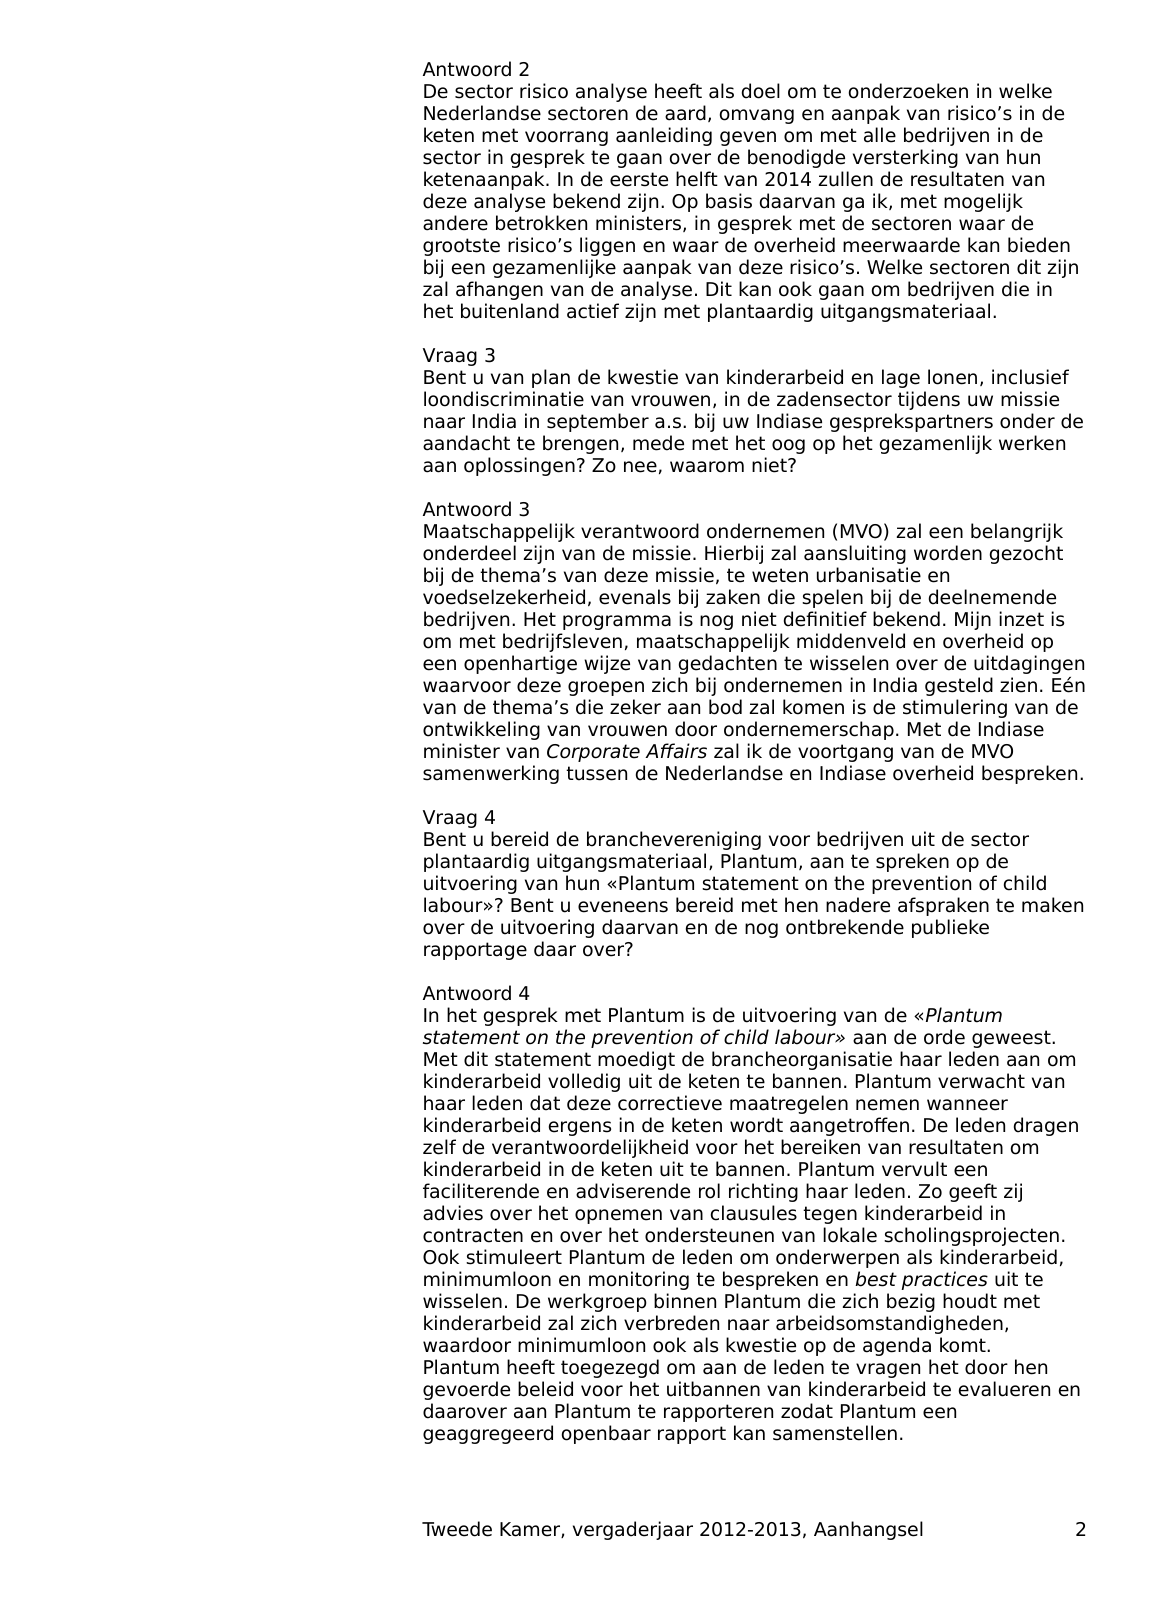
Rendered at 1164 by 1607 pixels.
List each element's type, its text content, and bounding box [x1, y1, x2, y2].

text Maatschappelijk verantwoord ondernemen (MVO) zal een belangrijk onderdeel zijn van de missie. Hierbij zal aansluiting worden gezocht bij de thema’s van deze missie, te weten urbanisatie en voedselzekerheid, evenals bij zaken die spelen bij de deelnemende bedrijven. Het programma is nog niet definitief bekend. Mijn inzet is om met bedrijfsleven, maatschappelijk middenveld en overheid op een openhartige wijze van gedachten te wisselen over de uitdagingen waarvoor deze groepen zich bij ondernemen in India gesteld zien. Eén van de thema’s die zeker aan bod zal komen is de stimulering van de ontwikkeling van vrouwen door ondernemerschap. Met de Indiase minister van Corporate Affairs zal ik de voortgang van de MVO samenwerking tussen de Nederlandse en Indiase overheid bespreken. [422, 521, 1087, 785]
text De sector risico analyse heeft als doel om te onderzoeken in welke Nederlandse sectoren de aard, omvang en aanpak van risico’s in de keten met voorrang aanleiding geven om met alle bedrijven in de sector in gesprek te gaan over de benodigde versterking van hun ketenaanpak. In de eerste helft van 2014 zullen de resultaten van deze analyse bekend zijn. Op basis daarvan ga ik, met mogelijk andere betrokken ministers, in gesprek met de sectoren waar de grootste risico’s liggen en waar de overheid meerwaarde kan bieden bij een gezamenlijke aanpak van deze risico’s. Welke sectoren dit zijn zal afhangen van de analyse. Dit kan ook gaan om bedrijven die in het buitenland actief zijn met plantaardig uitgangsmateriaal. [422, 81, 1087, 323]
text Vraag 3 [422, 345, 1087, 367]
text Antwoord 4 [422, 983, 1087, 1005]
text Bent u van plan de kwestie van kinderarbeid en lage lonen, inclusief loondiscriminatie van vrouwen, in de zadensector tijdens uw missie naar India in september a.s. bij uw Indiase gesprekspartners onder de aandacht te brengen, mede met het oog op het gezamenlijk werken aan oplossingen? Zo nee, waarom niet? [422, 367, 1087, 477]
text Plantum heeft toegezegd om aan de leden te vragen het door hen gevoerde beleid voor het uitbannen van kinderarbeid te evalueren en daarover aan Plantum te rapporteren zodat Plantum een geaggregeerd openbaar rapport kan samenstellen. [422, 1357, 1087, 1444]
text Antwoord 2 [422, 59, 1087, 81]
text In het gesprek met Plantum is de uitvoering van de «Plantum statement on the prevention of child labour» aan de orde geweest. Met dit statement moedigt de brancheorganisatie haar leden aan om kinderarbeid volledig uit de keten te bannen. Plantum verwacht van haar leden dat deze correctieve maatregelen nemen wanneer kinderarbeid ergens in de keten wordt aangetroffen. De leden dragen zelf de verantwoordelijkheid voor het bereiken van resultaten om kinderarbeid in de keten uit te bannen. Plantum vervult een faciliterende en adviserende rol richting haar leden. Zo geeft zij advies over het opnemen van clausules tegen kinderarbeid in contracten en over het ondersteunen van lokale scholingsprojecten. Ook stimuleert Plantum de leden om onderwerpen als kinderarbeid, minimumloon en monitoring te bespreken en best practices uit te wisselen. De werkgroep binnen Plantum die zich bezig houdt met kinderarbeid zal zich verbreden naar arbeidsomstandigheden, waardoor minimumloon ook als kwestie op de agenda komt. [422, 1005, 1087, 1357]
text Antwoord 3 [422, 499, 1087, 521]
text Bent u bereid de branchevereniging voor bedrijven uit de sector plantaardig uitgangsmateriaal, Plantum, aan te spreken op de uitvoering van hun «Plantum statement on the prevention of child labour»? Bent u eveneens bereid met hen nadere afspraken te maken over de uitvoering daarvan en de nog ontbrekende publieke rapportage daar over? [422, 829, 1087, 961]
text Vraag 4 [422, 807, 1087, 829]
